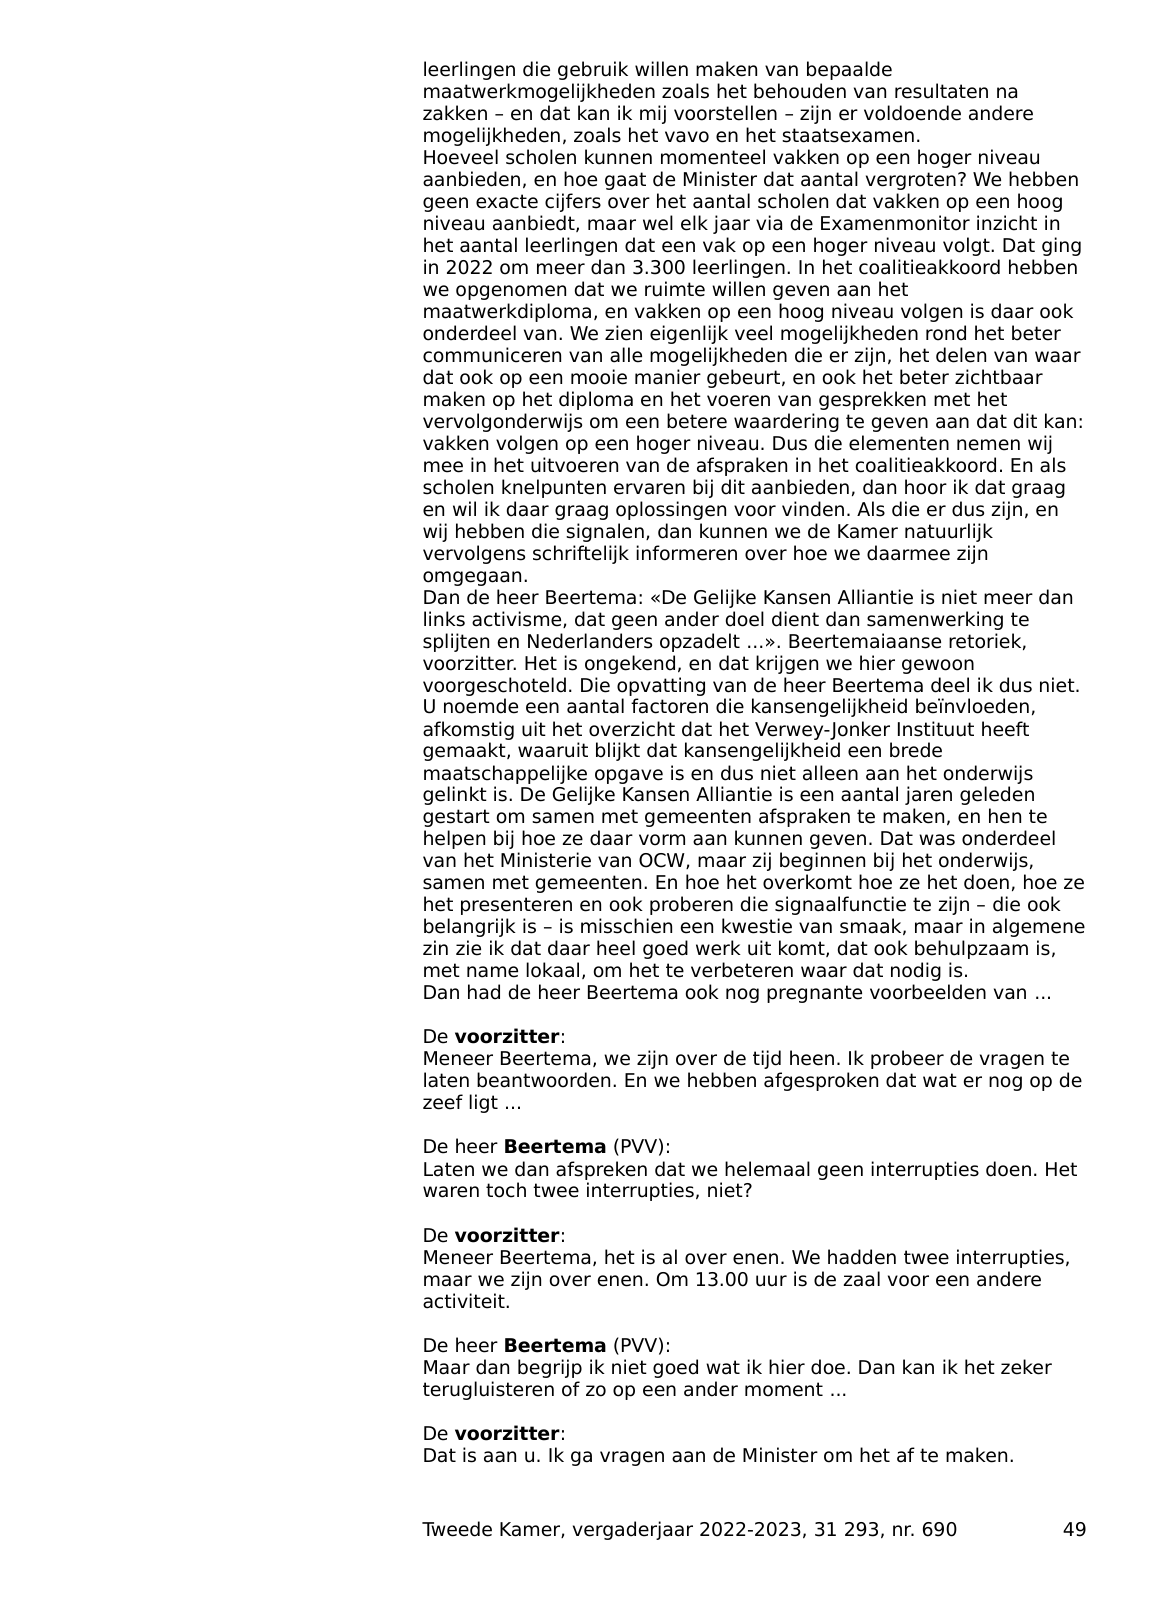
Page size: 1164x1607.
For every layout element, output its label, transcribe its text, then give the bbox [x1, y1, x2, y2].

text De heer Beertema (PVV): [422, 1136, 1087, 1158]
text De voorzitter: [422, 1224, 1087, 1247]
text De heer Beertema (PVV): [422, 1335, 1087, 1357]
text Laten we dan afspreken dat we helemaal geen interrupties doen. Het waren toch twee interrupties, niet? [422, 1158, 1087, 1202]
text De voorzitter: [422, 1026, 1087, 1048]
text Meneer Beertema, het is al over enen. We hadden twee interrupties, maar we zijn over enen. Om 13.00 uur is de zaal voor een andere activiteit. [422, 1247, 1087, 1312]
text Dan de heer Beertema: «De Gelijke Kansen Alliantie is niet meer dan links activisme, dat geen ander doel dient dan samenwerking te splijten en Nederlanders opzadelt ...». Beertemaiaanse retoriek, voorzitter. Het is ongekend, en dat krijgen we hier gewoon voorgeschoteld. Die opvatting van de heer Beertema deel ik dus niet. U noemde een aantal factoren die kansengelijkheid beïnvloeden, afkomstig uit het overzicht dat het Verwey-Jonker Instituut heeft gemaakt, waaruit blijkt dat kansengelijkheid een brede maatschappelijke opgave is en dus niet alleen aan het onderwijs gelinkt is. De Gelijke Kansen Alliantie is een aantal jaren geleden gestart om samen met gemeenten afspraken te maken, en hen te helpen bij hoe ze daar vorm aan kunnen geven. Dat was onderdeel van het Ministerie van OCW, maar zij beginnen bij het onderwijs, samen met gemeenten. En hoe het overkomt hoe ze het doen, hoe ze het presenteren en ook proberen die signaalfunctie te zijn – die ook belangrijk is – is misschien een kwestie van smaak, maar in algemene zin zie ik dat daar heel goed werk uit komt, dat ook behulpzaam is, met name lokaal, om het te verbeteren waar dat nodig is. [422, 587, 1087, 982]
text Meneer Beertema, we zijn over de tijd heen. Ik probeer de vragen te laten beantwoorden. En we hebben afgesproken dat wat er nog op de zeef ligt ... [422, 1048, 1087, 1114]
text De voorzitter: [422, 1423, 1087, 1445]
text Hoeveel scholen kunnen momenteel vakken op een hoger niveau aanbieden, en hoe gaat de Minister dat aantal vergroten? We hebben geen exacte cijfers over het aantal scholen dat vakken op een hoog niveau aanbiedt, maar wel elk jaar via de Examenmonitor inzicht in het aantal leerlingen dat een vak op een hoger niveau volgt. Dat ging in 2022 om meer dan 3.300 leerlingen. In het coalitieakkoord hebben we opgenomen dat we ruimte willen geven aan het maatwerkdiploma, en vakken op een hoog niveau volgen is daar ook onderdeel van. We zien eigenlijk veel mogelijkheden rond het beter communiceren van alle mogelijkheden die er zijn, het delen van waar dat ook op een mooie manier gebeurt, en ook het beter zichtbaar maken op het diploma en het voeren van gesprekken met het vervolgonderwijs om een betere waardering te geven aan dat dit kan: vakken volgen op een hoger niveau. Dus die elementen nemen wij mee in het uitvoeren van de afspraken in het coalitieakkoord. En als scholen knelpunten ervaren bij dit aanbieden, dan hoor ik dat graag en wil ik daar graag oplossingen voor vinden. Als die er dus zijn, en wij hebben die signalen, dan kunnen we de Kamer natuurlijk vervolgens schriftelijk informeren over hoe we daarmee zijn omgegaan. [422, 147, 1087, 587]
text Maar dan begrijp ik niet goed wat ik hier doe. Dan kan ik het zeker terugluisteren of zo op een ander moment ... [422, 1357, 1087, 1401]
text Dat is aan u. Ik ga vragen aan de Minister om het af te maken. [422, 1445, 1087, 1467]
text Dan had de heer Beertema ook nog pregnante voorbeelden van ... [422, 982, 1087, 1004]
text leerlingen die gebruik willen maken van bepaalde maatwerkmogelijkheden zoals het behouden van resultaten na zakken – en dat kan ik mij voorstellen – zijn er voldoende andere mogelijkheden, zoals het vavo en het staatsexamen. [422, 59, 1087, 147]
